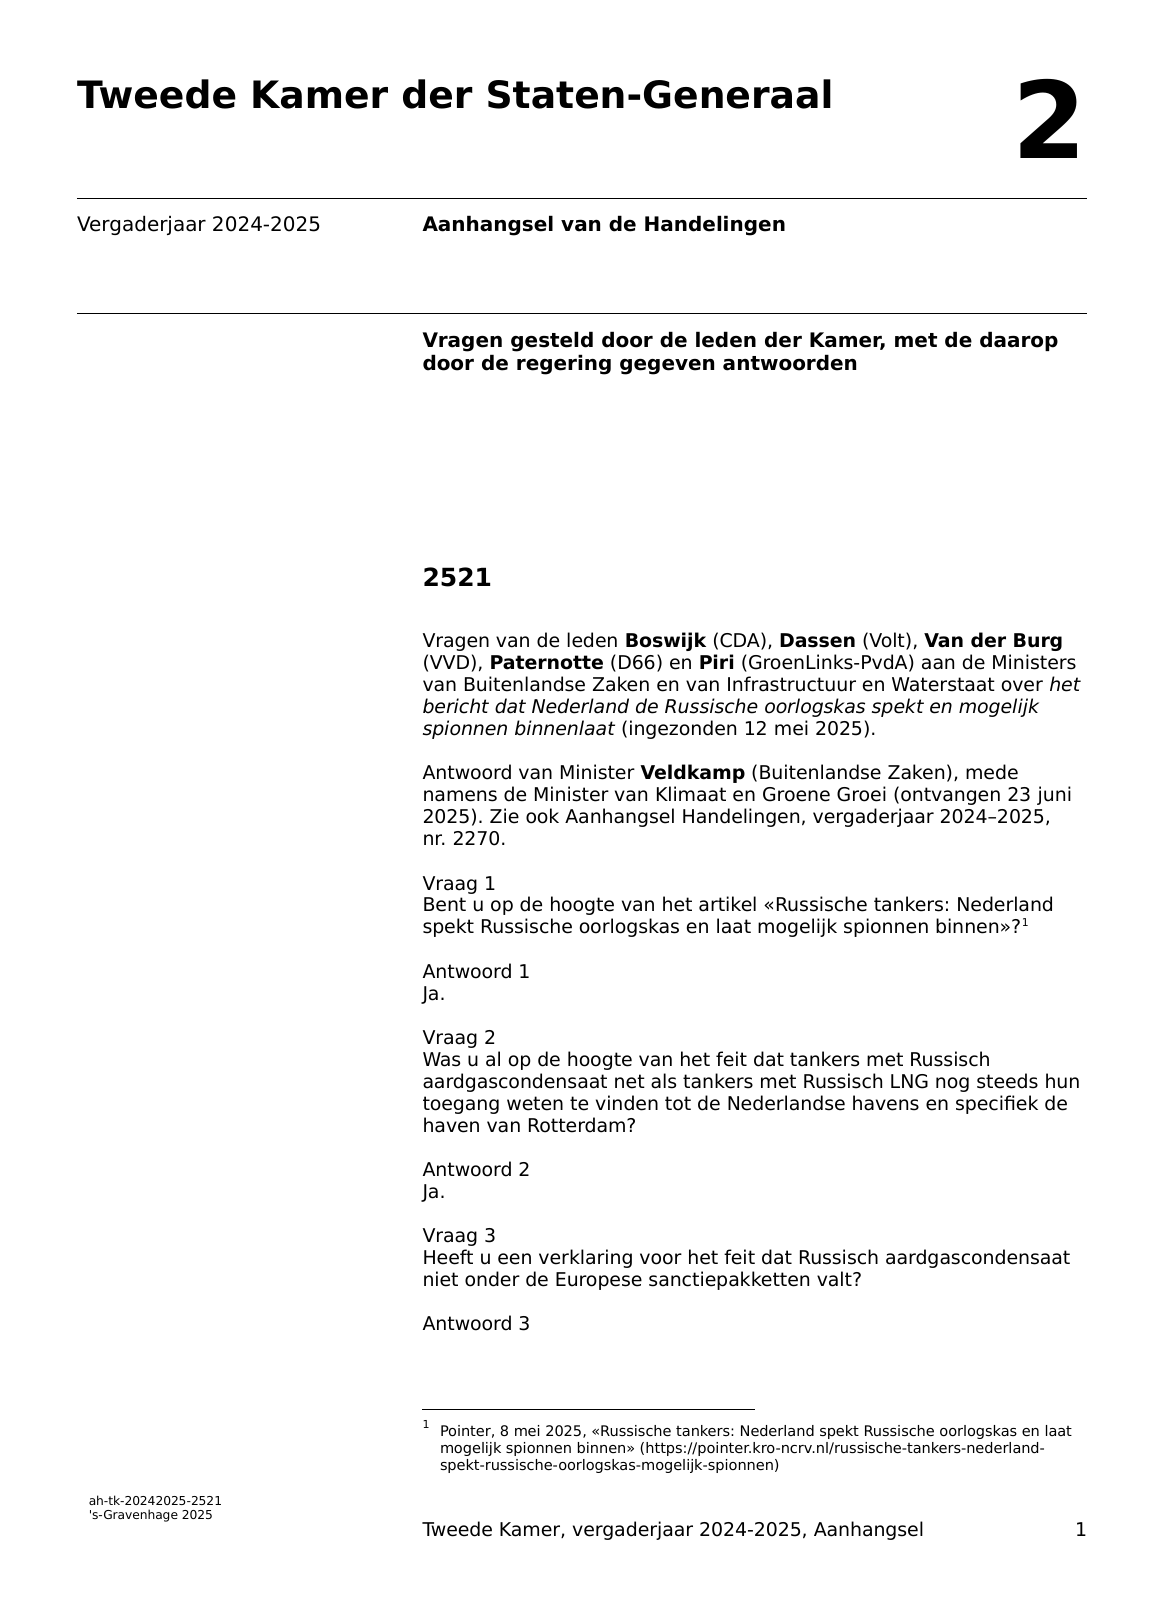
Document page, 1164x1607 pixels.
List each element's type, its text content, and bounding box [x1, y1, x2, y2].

text Ja. [422, 982, 1087, 1004]
text Antwoord van Minister Veldkamp (Buitenlandse Zaken), mede namens de Minister van Klimaat en Groene Groei (ontvangen 23 juni 2025). Zie ook Aanhangsel Handelingen, vergaderjaar 2024–2025, nr. 2270. [422, 762, 1087, 850]
text Vraag 1 [422, 872, 1087, 894]
table_cell [77, 314, 422, 375]
text Antwoord 2 [422, 1159, 1087, 1181]
table_header 2 [886, 59, 1087, 198]
text Heeft u een verklaring voor het feit dat Russisch aardgascondensaat niet onder de Europese sanctiepakketten valt? [422, 1247, 1087, 1291]
table_header Tweede Kamer der Staten-Generaal [77, 59, 886, 198]
text ah-tk-20242025-2521 [88, 1494, 323, 1508]
text Ja. [422, 1181, 1087, 1203]
text Bent u op de hoogte van het artikel «Russische tankers: Nederland spekt Russische oorlogskas en laat mogelijk spionnen binnen»? [422, 894, 1087, 938]
text Pointer, 8 mei 2025, «Russische tankers: Nederland spekt Russische oorlogskas en laat mogelijk spionnen binnen» (https://pointer.kro-ncrv.nl/russische-tankers-nederland-spekt-russische-oorlogskas-mogelijk-spionnen) [422, 1418, 1087, 1474]
text 's-Gravenhage 2025 [88, 1508, 323, 1522]
text Was u al op de hoogte van het feit dat tankers met Russisch aardgascondensaat net als tankers met Russisch LNG nog steeds hun toegang weten te vinden tot de Nederlandse havens en specifiek de haven van Rotterdam? [422, 1049, 1087, 1137]
text Vraag 2 [422, 1027, 1087, 1049]
table_cell Vergaderjaar 2024-2025 [77, 199, 422, 313]
text Antwoord 1 [422, 961, 1087, 982]
text 2521 [422, 563, 1087, 592]
table_cell Vragen gesteld door de leden der Kamer, met de daarop door de regering gegeven antwoorden [422, 314, 1087, 375]
text Antwoord 3 [422, 1313, 1087, 1335]
table_cell Aanhangsel van de Handelingen [422, 199, 1087, 313]
text Vraag 3 [422, 1225, 1087, 1247]
text Vragen van de leden Boswijk (CDA), Dassen (Volt), Van der Burg (VVD), Paternotte (D66) en Piri (GroenLinks-PvdA) aan de Ministers van Buitenlandse Zaken en van Infrastructuur en Waterstaat over het bericht dat Nederland de Russische oorlogskas spekt en mogelijk spionnen binnenlaat (ingezonden 12 mei 2025). [422, 630, 1087, 740]
